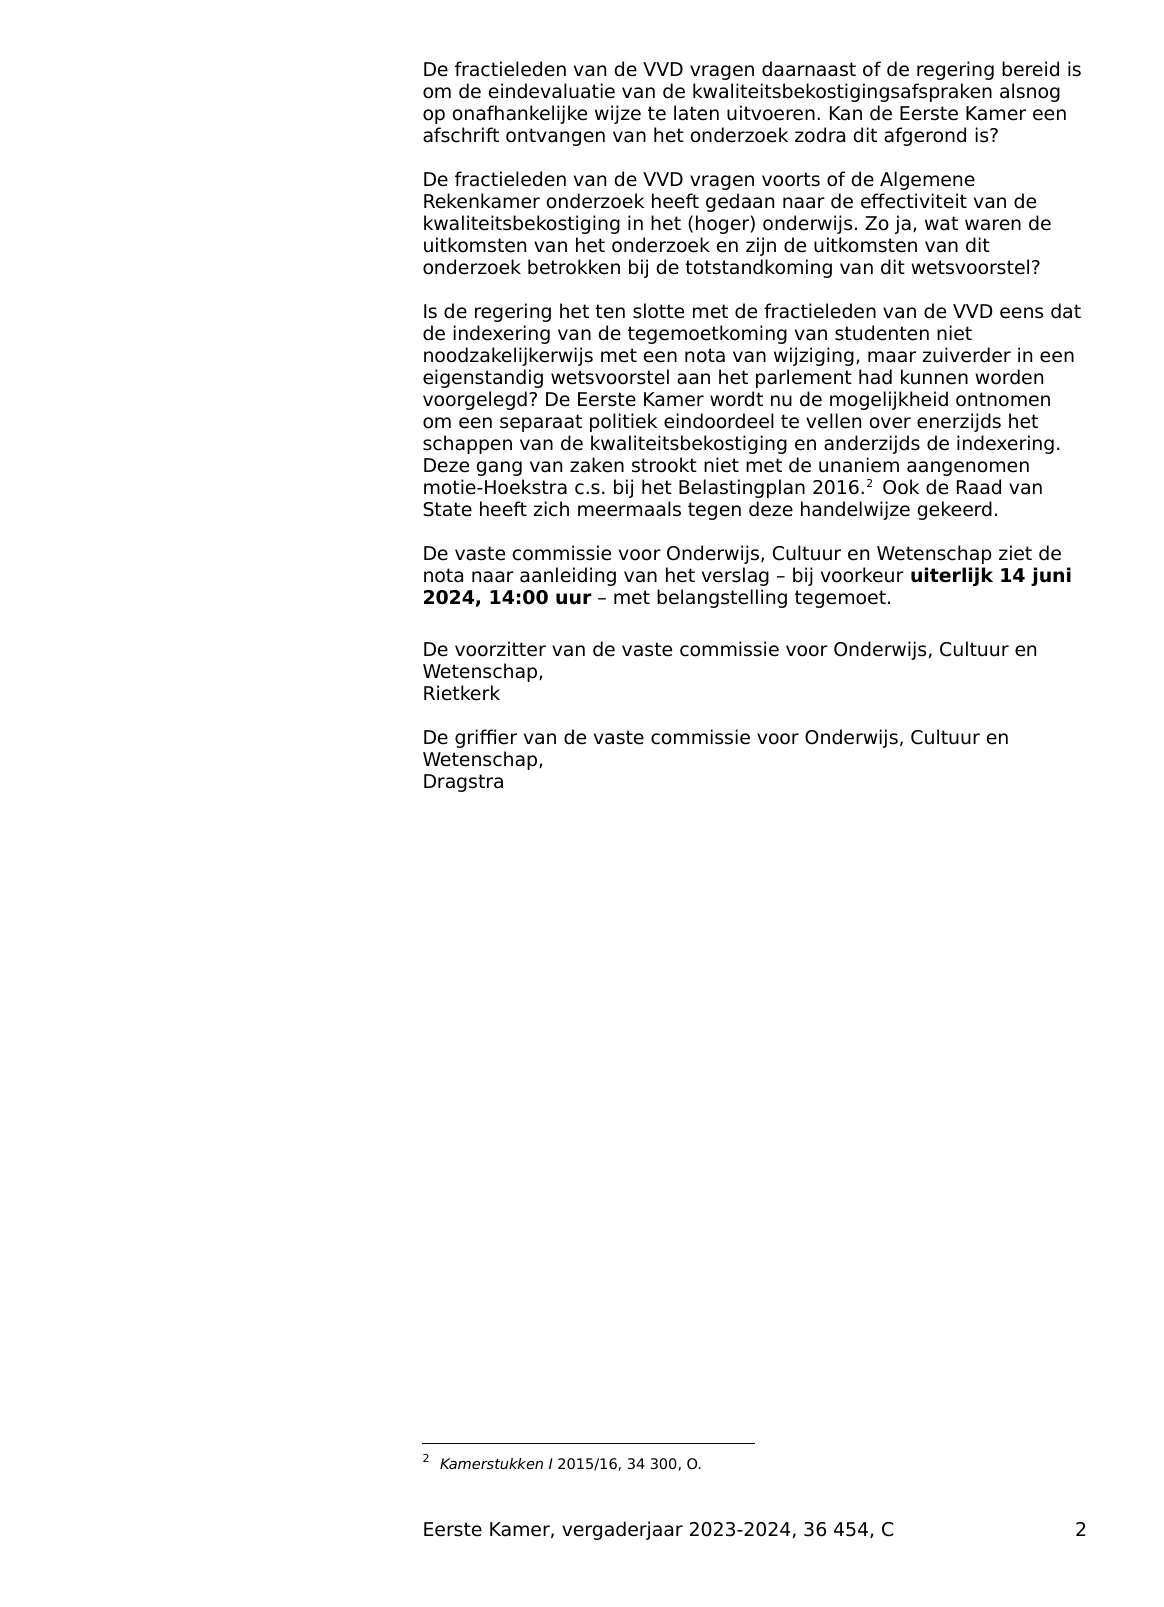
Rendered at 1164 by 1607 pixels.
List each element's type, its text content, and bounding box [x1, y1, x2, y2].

text Kamerstukken I 2015/16, 34 300, O. [422, 1452, 1087, 1474]
text De griffier van de vaste commissie voor Onderwijs, Cultuur en Wetenschap, Dragstra [422, 727, 1087, 793]
text Is de regering het ten slotte met de fractieleden van de VVD eens dat de indexering van de tegemoetkoming van studenten niet noodzakelijkerwijs met een nota van wijziging, maar zuiverder in een eigenstandig wetsvoorstel aan het parlement had kunnen worden voorgelegd? De Eerste Kamer wordt nu de mogelijkheid ontnomen om een separaat politiek eindoordeel te vellen over enerzijds het schappen van de kwaliteitsbekostiging en anderzijds de indexering. Deze gang van zaken strookt niet met de unaniem aangenomen motie-Hoekstra c.s. bij het Belastingplan 2016. Ook de Raad van State heeft zich meermaals tegen deze handelwijze gekeerd. [422, 301, 1087, 521]
text De fractieleden van de VVD vragen voorts of de Algemene Rekenkamer onderzoek heeft gedaan naar de effectiviteit van de kwaliteitsbekostiging in het (hoger) onderwijs. Zo ja, wat waren de uitkomsten van het onderzoek en zijn de uitkomsten van dit onderzoek betrokken bij de totstandkoming van dit wetsvoorstel? [422, 169, 1087, 279]
text De vaste commissie voor Onderwijs, Cultuur en Wetenschap ziet de nota naar aanleiding van het verslag – bij voorkeur uiterlijk 14 juni 2024, 14:00 uur – met belangstelling tegemoet. [422, 543, 1087, 609]
text De voorzitter van de vaste commissie voor Onderwijs, Cultuur en Wetenschap, Rietkerk [422, 639, 1087, 705]
text De fractieleden van de VVD vragen daarnaast of de regering bereid is om de eindevaluatie van de kwaliteitsbekostigingsafspraken alsnog op onafhankelijke wijze te laten uitvoeren. Kan de Eerste Kamer een afschrift ontvangen van het onderzoek zodra dit afgerond is? [422, 59, 1087, 147]
